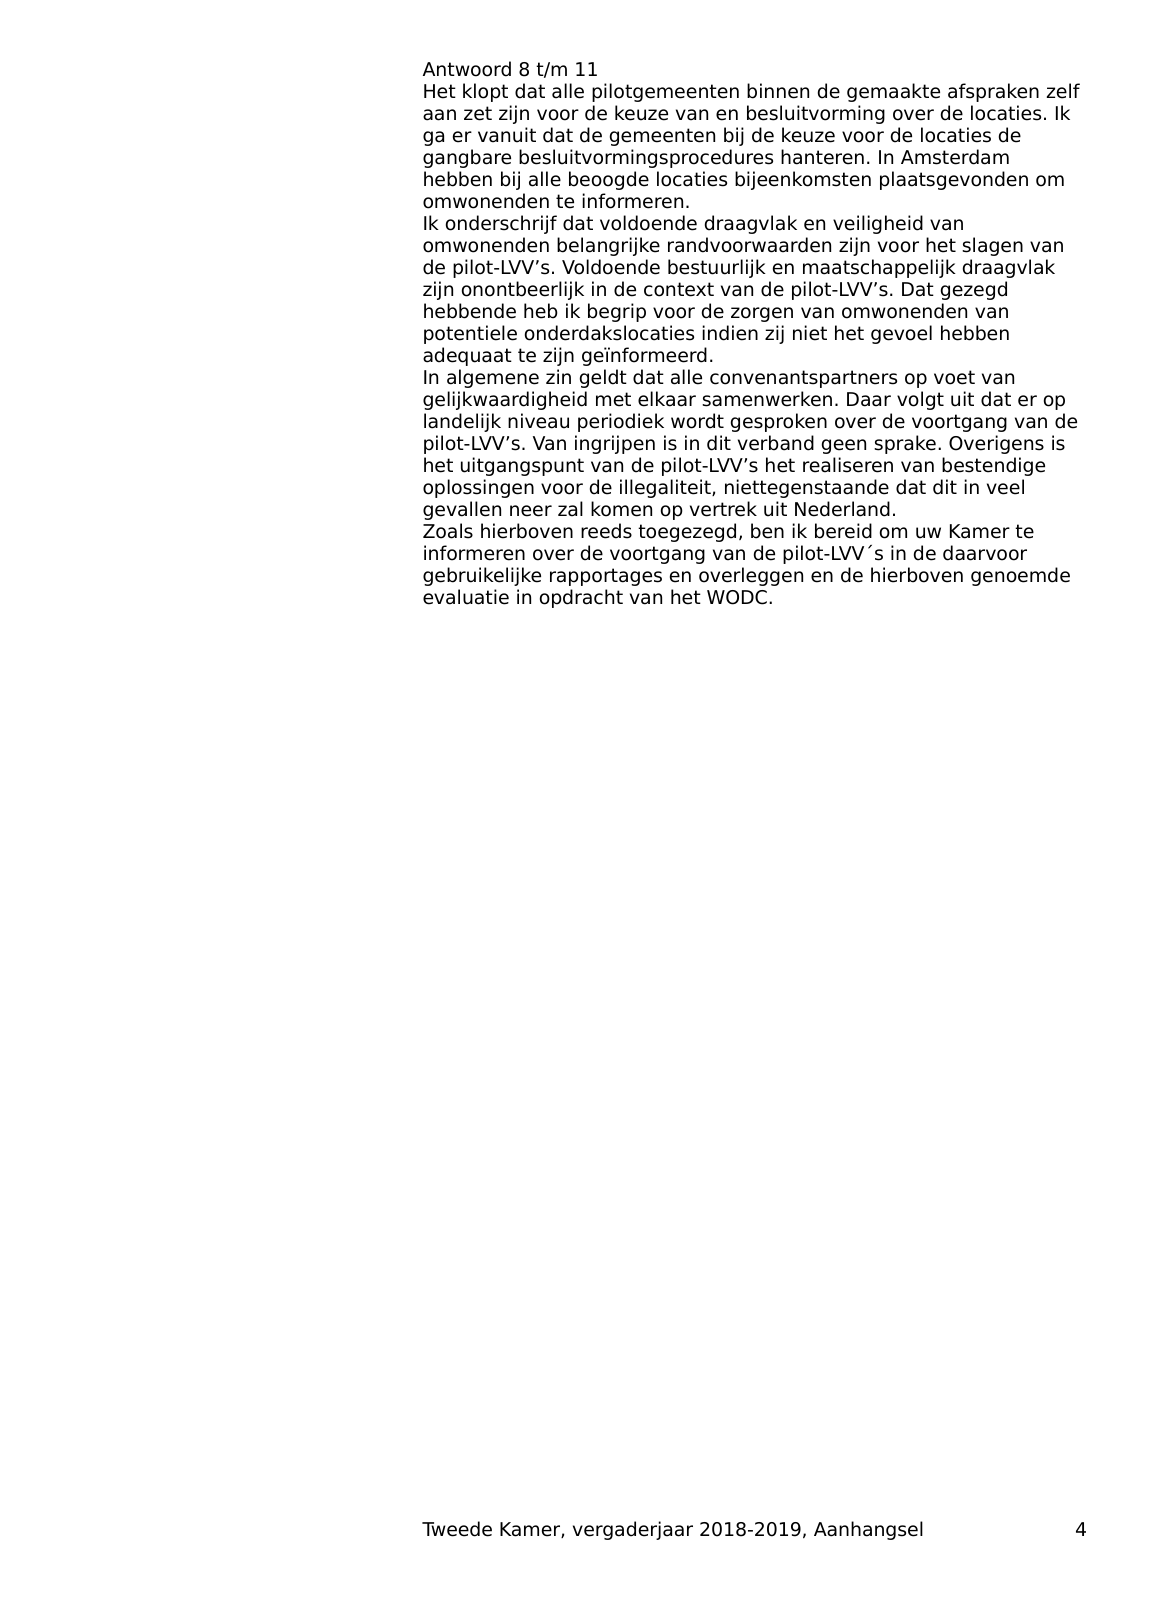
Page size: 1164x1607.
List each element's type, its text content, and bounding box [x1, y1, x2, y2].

text Het klopt dat alle pilotgemeenten binnen de gemaakte afspraken zelf aan zet zijn voor de keuze van en besluitvorming over de locaties. Ik ga er vanuit dat de gemeenten bij de keuze voor de locaties de gangbare besluitvormingsprocedures hanteren. In Amsterdam hebben bij alle beoogde locaties bijeenkomsten plaatsgevonden om omwonenden te informeren. [422, 81, 1087, 213]
text Antwoord 8 t/m 11 [422, 59, 1087, 81]
text In algemene zin geldt dat alle convenantspartners op voet van gelijkwaardigheid met elkaar samenwerken. Daar volgt uit dat er op landelijk niveau periodiek wordt gesproken over de voortgang van de pilot-LVV’s. Van ingrijpen is in dit verband geen sprake. Overigens is het uitgangspunt van de pilot-LVV’s het realiseren van bestendige oplossingen voor de illegaliteit, niettegenstaande dat dit in veel gevallen neer zal komen op vertrek uit Nederland. [422, 367, 1087, 521]
text Zoals hierboven reeds toegezegd, ben ik bereid om uw Kamer te informeren over de voortgang van de pilot-LVV´s in de daarvoor gebruikelijke rapportages en overleggen en de hierboven genoemde evaluatie in opdracht van het WODC. [422, 521, 1087, 608]
text Ik onderschrijf dat voldoende draagvlak en veiligheid van omwonenden belangrijke randvoorwaarden zijn voor het slagen van de pilot-LVV’s. Voldoende bestuurlijk en maatschappelijk draagvlak zijn onontbeerlijk in de context van de pilot-LVV’s. Dat gezegd hebbende heb ik begrip voor de zorgen van omwonenden van potentiele onderdakslocaties indien zij niet het gevoel hebben adequaat te zijn geïnformeerd. [422, 213, 1087, 367]
